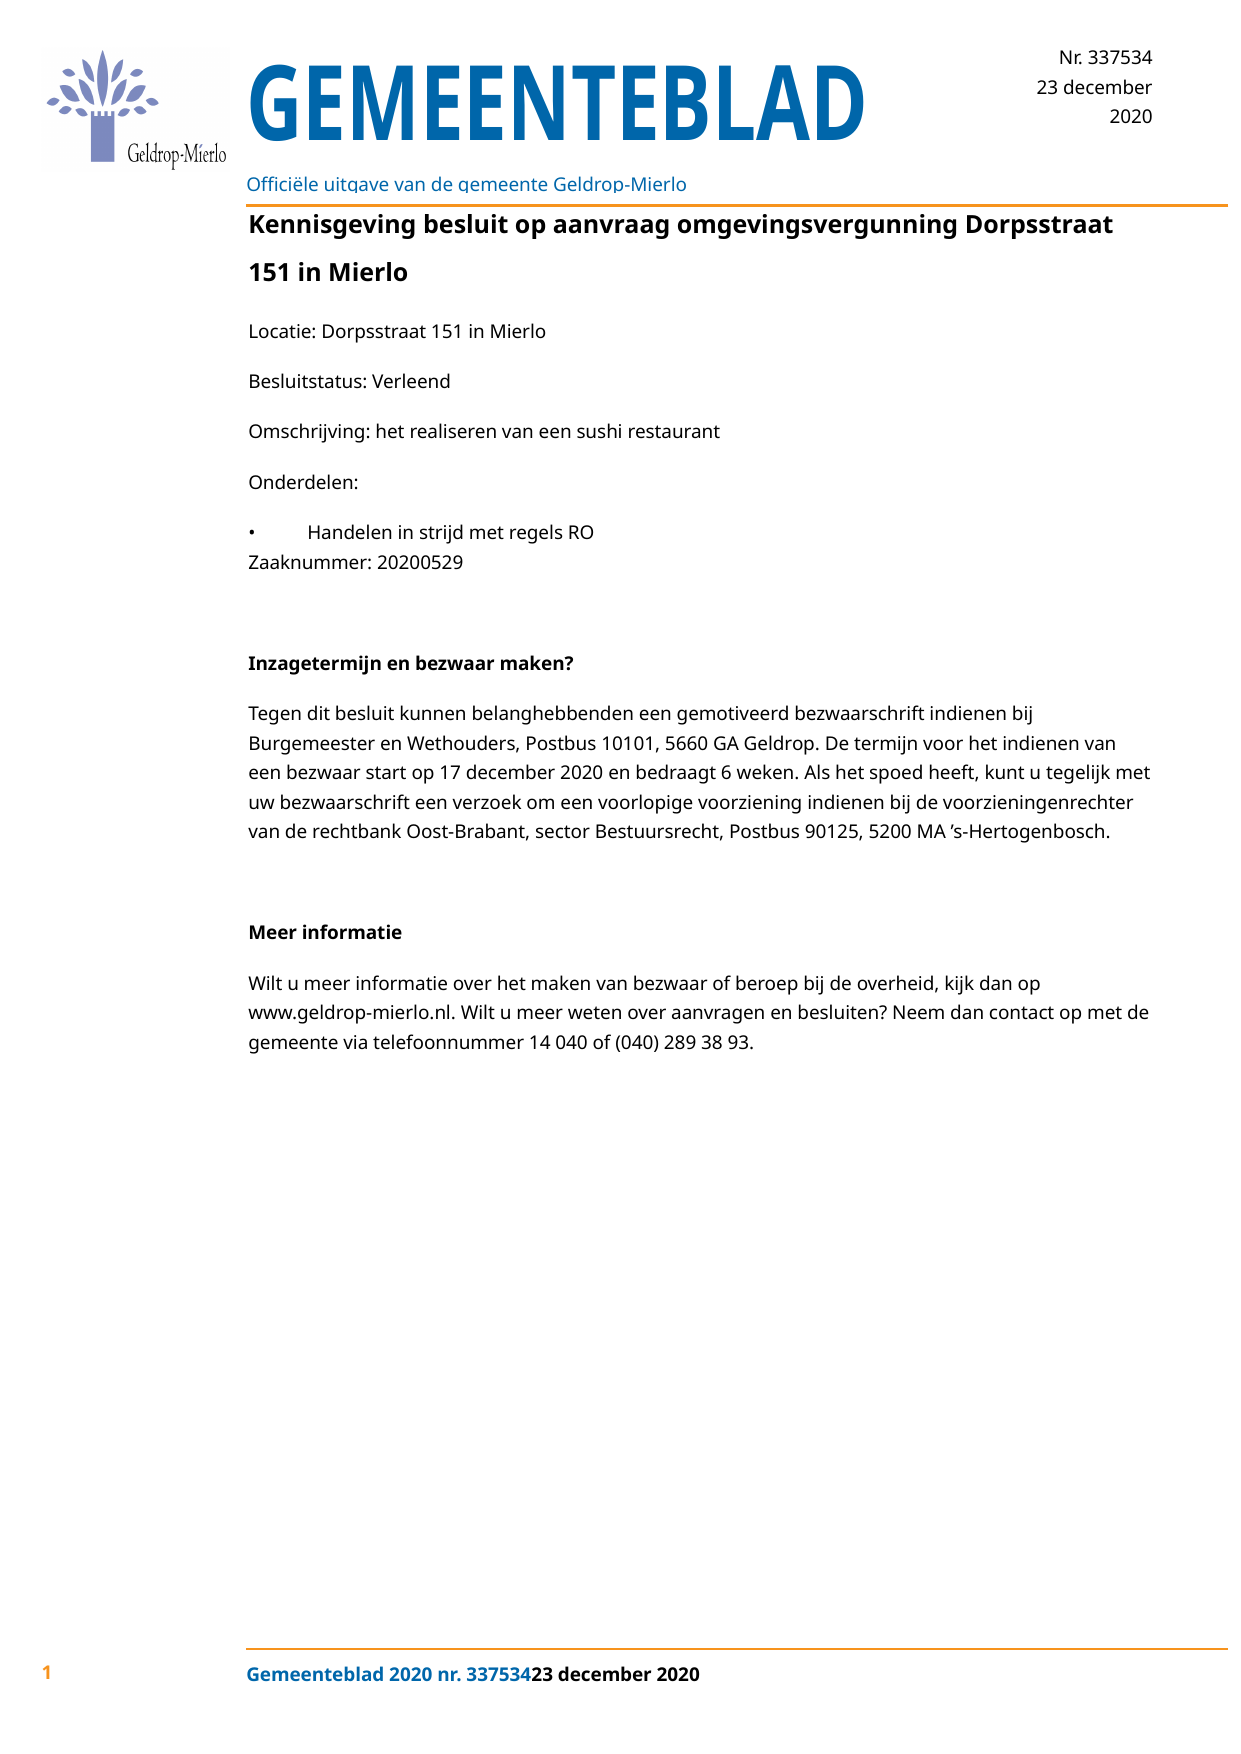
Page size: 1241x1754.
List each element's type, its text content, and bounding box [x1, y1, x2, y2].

text Meer informatie [248, 919, 1152, 945]
text Besluitstatus: Verleend [248, 368, 1152, 394]
text Zaaknummer: 20200529 [248, 549, 1152, 575]
text Onderdelen: [248, 469, 1152, 495]
text Omschrijving: het realiseren van een sushi restaurant [248, 419, 1152, 444]
text Locatie: Dorpsstraat 151 in Mierlo [248, 318, 1152, 344]
text Tegen dit besluit kunnen belanghebbenden een gemotiveerd bezwaarschrift indienen bij Burgemeester en Wethouders, Postbus 10101, 5660 GA Geldrop. De termijn voor het indienen van een bezwaar start op 17 december 2020 en bedraagt 6 weken. Als het spoed heeft, kunt u tegelijk met uw bezwaarschrift een verzoek om een voorlopige voorziening indienen bij de voorzieningenrechter van de rechtbank Oost-Brabant, sector Bestuursrecht, Postbus 90125, 5200 MA ’s-Hertogenbosch. [248, 700, 1152, 844]
list Handelen in strijd met regels RO [248, 519, 1152, 545]
text Kennisgeving besluit op aanvraag omgevingsvergunning Dorpsstraat 151 in Mierlo [248, 207, 1152, 288]
text Wilt u meer informatie over het maken van bezwaar of beroep bij de overheid, kijk dan op www.geldrop-mierlo.nl. Wilt u meer weten over aanvragen en besluiten? Neem dan contact op met de gemeente via telefoonnummer 14 040 of (040) 289 38 93. [248, 970, 1152, 1055]
picture [41, 47, 231, 172]
text Inzagetermijn en bezwaar maken? [248, 650, 1152, 676]
